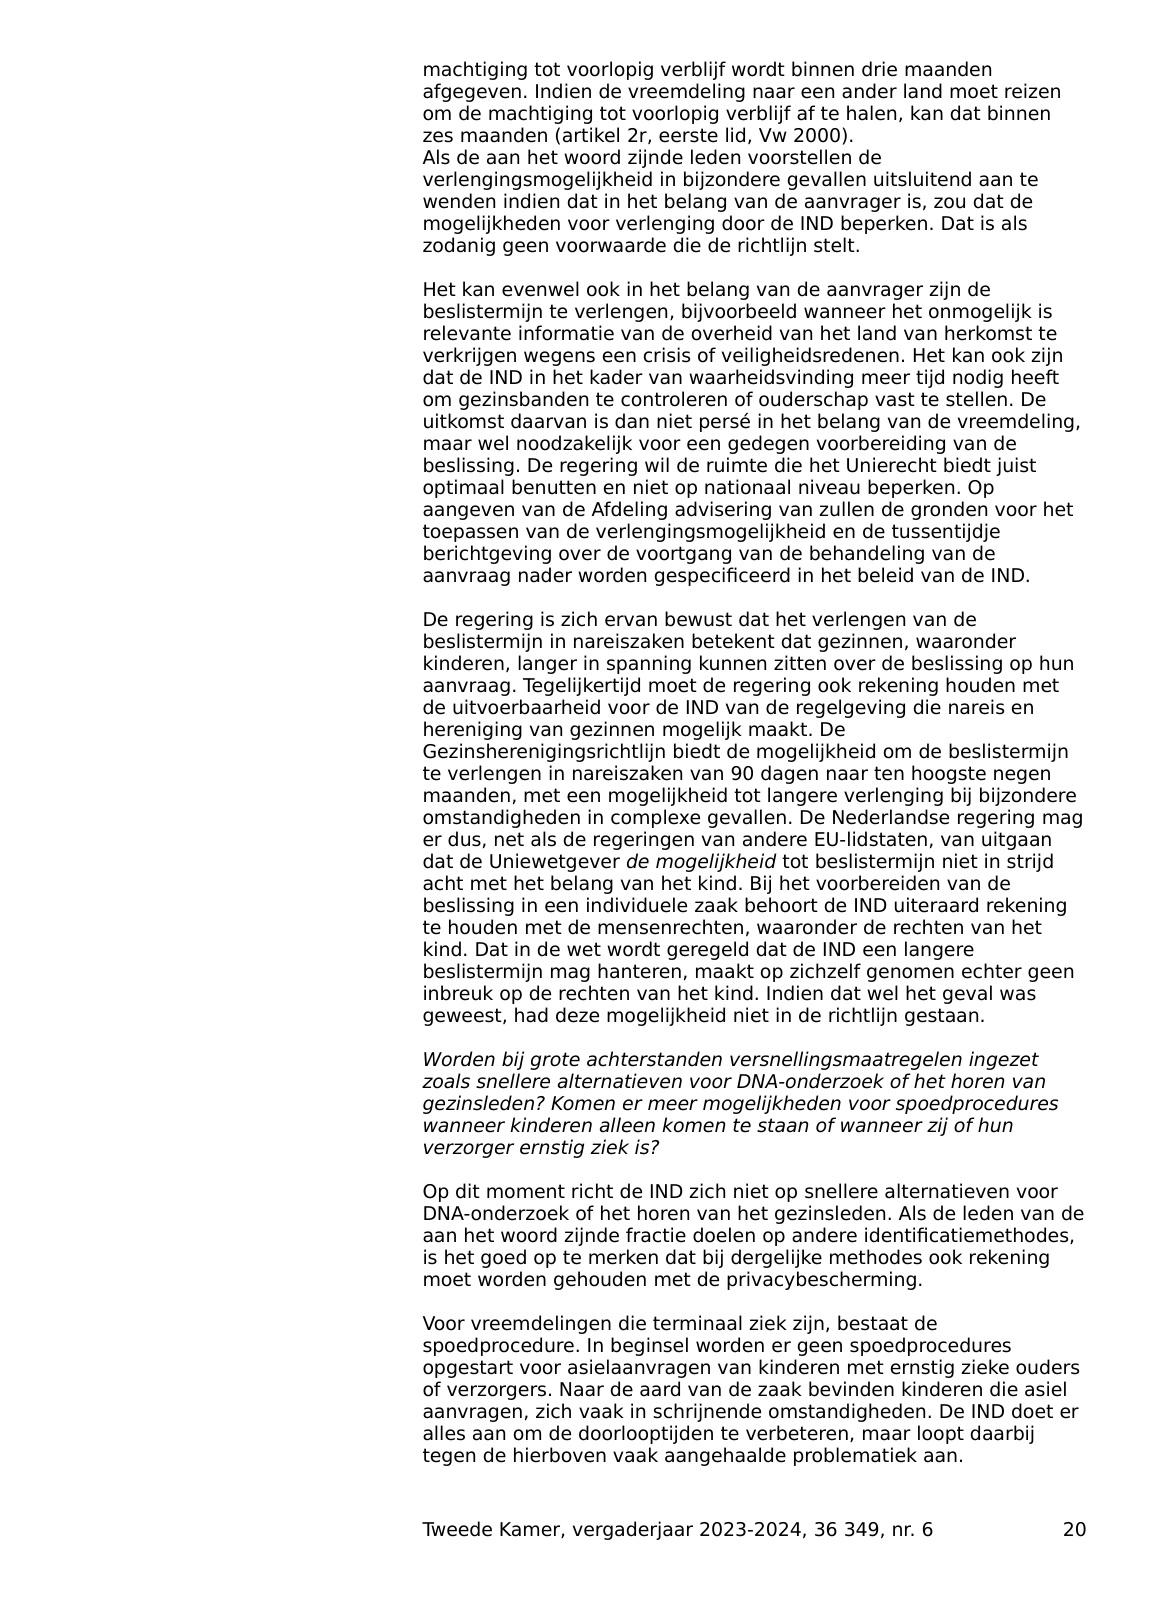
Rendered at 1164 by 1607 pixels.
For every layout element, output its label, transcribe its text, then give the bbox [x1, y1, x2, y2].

text Op dit moment richt de IND zich niet op snellere alternatieven voor DNA-onderzoek of het horen van het gezinsleden. Als de leden van de aan het woord zijnde fractie doelen op andere identificatiemethodes, is het goed op te merken dat bij dergelijke methodes ook rekening moet worden gehouden met de privacybescherming. [422, 1181, 1087, 1291]
text Voor vreemdelingen die terminaal ziek zijn, bestaat de spoedprocedure. In beginsel worden er geen spoedprocedures opgestart voor asielaanvragen van kinderen met ernstig zieke ouders of verzorgers. Naar de aard van de zaak bevinden kinderen die asiel aanvragen, zich vaak in schrijnende omstandigheden. De IND doet er alles aan om de doorlooptijden te verbeteren, maar loopt daarbij tegen de hierboven vaak aangehaalde problematiek aan. [422, 1313, 1087, 1467]
text Als de aan het woord zijnde leden voorstellen de verlengingsmogelijkheid in bijzondere gevallen uitsluitend aan te wenden indien dat in het belang van de aanvrager is, zou dat de mogelijkheden voor verlenging door de IND beperken. Dat is als zodanig geen voorwaarde die de richtlijn stelt. [422, 147, 1087, 257]
text De regering is zich ervan bewust dat het verlengen van de beslistermijn in nareiszaken betekent dat gezinnen, waaronder kinderen, langer in spanning kunnen zitten over de beslissing op hun aanvraag. Tegelijkertijd moet de regering ook rekening houden met de uitvoerbaarheid voor de IND van de regelgeving die nareis en hereniging van gezinnen mogelijk maakt. De Gezinsherenigingsrichtlijn biedt de mogelijkheid om de beslistermijn te verlengen in nareiszaken van 90 dagen naar ten hoogste negen maanden, met een mogelijkheid tot langere verlenging bij bijzondere omstandigheden in complexe gevallen. De Nederlandse regering mag er dus, net als de regeringen van andere EU-lidstaten, van uitgaan dat de Uniewetgever de mogelijkheid tot beslistermijn niet in strijd acht met het belang van het kind. Bij het voorbereiden van de beslissing in een individuele zaak behoort de IND uiteraard rekening te houden met de mensenrechten, waaronder de rechten van het kind. Dat in de wet wordt geregeld dat de IND een langere beslistermijn mag hanteren, maakt op zichzelf genomen echter geen inbreuk op de rechten van het kind. Indien dat wel het geval was geweest, had deze mogelijkheid niet in de richtlijn gestaan. [422, 609, 1087, 1027]
text Worden bij grote achterstanden versnellingsmaatregelen ingezet zoals snellere alternatieven voor DNA-onderzoek of het horen van gezinsleden? Komen er meer mogelijkheden voor spoedprocedures wanneer kinderen alleen komen te staan of wanneer zij of hun verzorger ernstig ziek is? [422, 1049, 1087, 1159]
text machtiging tot voorlopig verblijf wordt binnen drie maanden afgegeven. Indien de vreemdeling naar een ander land moet reizen om de machtiging tot voorlopig verblijf af te halen, kan dat binnen zes maanden (artikel 2r, eerste lid, Vw 2000). [422, 59, 1087, 147]
text Het kan evenwel ook in het belang van de aanvrager zijn de beslistermijn te verlengen, bijvoorbeeld wanneer het onmogelijk is relevante informatie van de overheid van het land van herkomst te verkrijgen wegens een crisis of veiligheidsredenen. Het kan ook zijn dat de IND in het kader van waarheidsvinding meer tijd nodig heeft om gezinsbanden te controleren of ouderschap vast te stellen. De uitkomst daarvan is dan niet persé in het belang van de vreemdeling, maar wel noodzakelijk voor een gedegen voorbereiding van de beslissing. De regering wil de ruimte die het Unierecht biedt juist optimaal benutten en niet op nationaal niveau beperken. Op aangeven van de Afdeling advisering van zullen de gronden voor het toepassen van de verlengingsmogelijkheid en de tussentijdje berichtgeving over de voortgang van de behandeling van de aanvraag nader worden gespecificeerd in het beleid van de IND. [422, 279, 1087, 587]
